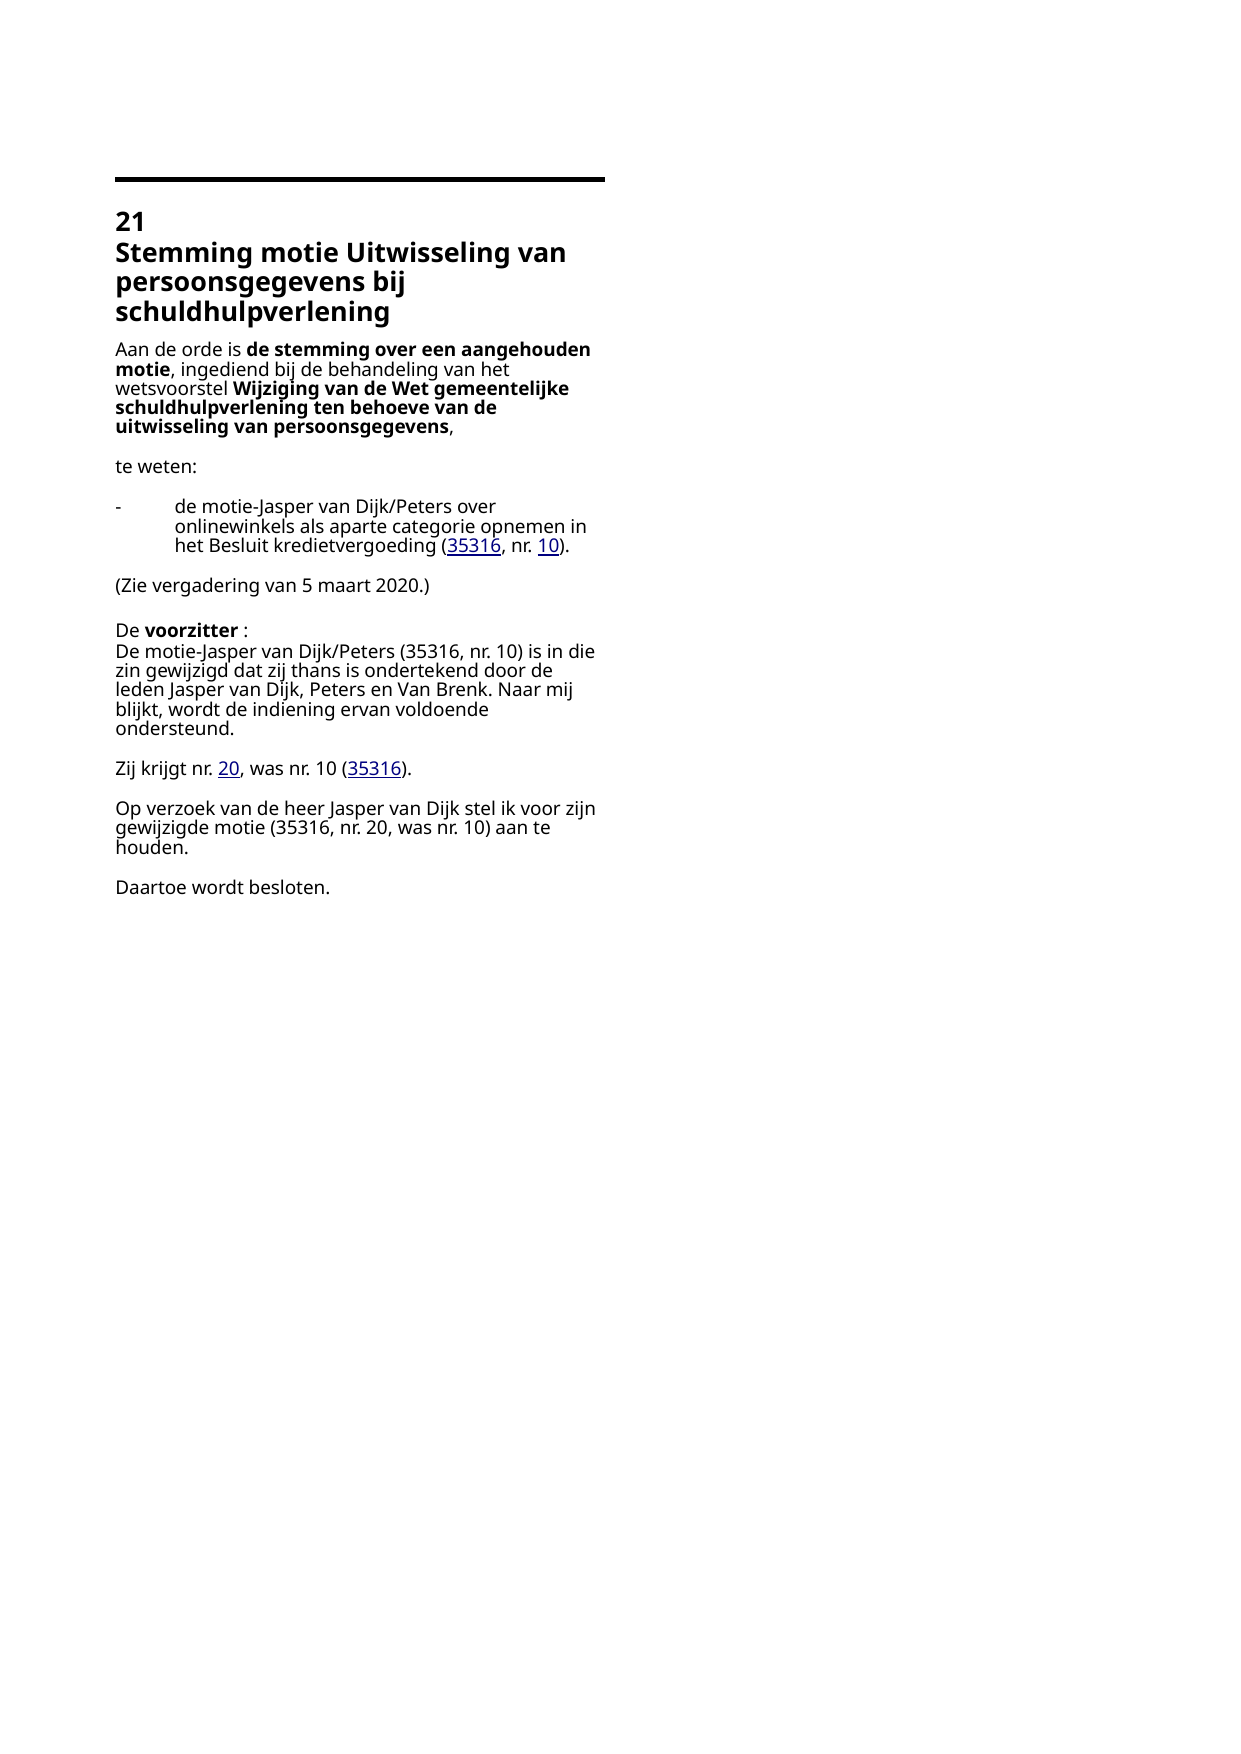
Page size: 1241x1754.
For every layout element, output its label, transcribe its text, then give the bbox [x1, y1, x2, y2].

list de motie-Jasper van Dijk/Peters over onlinewinkels als aparte categorie opnemen in het Besluit kredietvergoeding (35316, nr. 10). [115, 498, 605, 556]
text Aan de orde is de stemming over een aangehouden motie, ingediend bij de behandeling van het wetsvoorstel Wijziging van de Wet gemeentelijke schuldhulpverlening ten behoeve van de uitwisseling van persoonsgegevens, [115, 341, 605, 438]
text Daartoe wordt besloten. [115, 879, 605, 898]
text Zij krijgt nr. 20, was nr. 10 (35316). [115, 760, 605, 779]
text De voorzitter : [115, 617, 605, 643]
text De motie-Jasper van Dijk/Peters (35316, nr. 10) is in die zin gewijzigd dat zij thans is ondertekend door de leden Jasper van Dijk, Peters en Van Brenk. Naar mij blijkt, wordt de indiening ervan voldoende ondersteund. [115, 643, 605, 739]
text Op verzoek van de heer Jasper van Dijk stel ik voor zijn gewijzigde motie (35316, nr. 20, was nr. 10) aan te houden. [115, 800, 605, 858]
text 21 [115, 203, 605, 239]
text te weten: [115, 458, 605, 478]
text (Zie vergadering van 5 maart 2020.) [115, 577, 605, 596]
text Stemming motie Uitwisseling van persoonsgegevens bij schuldhulpverlening [115, 239, 605, 341]
